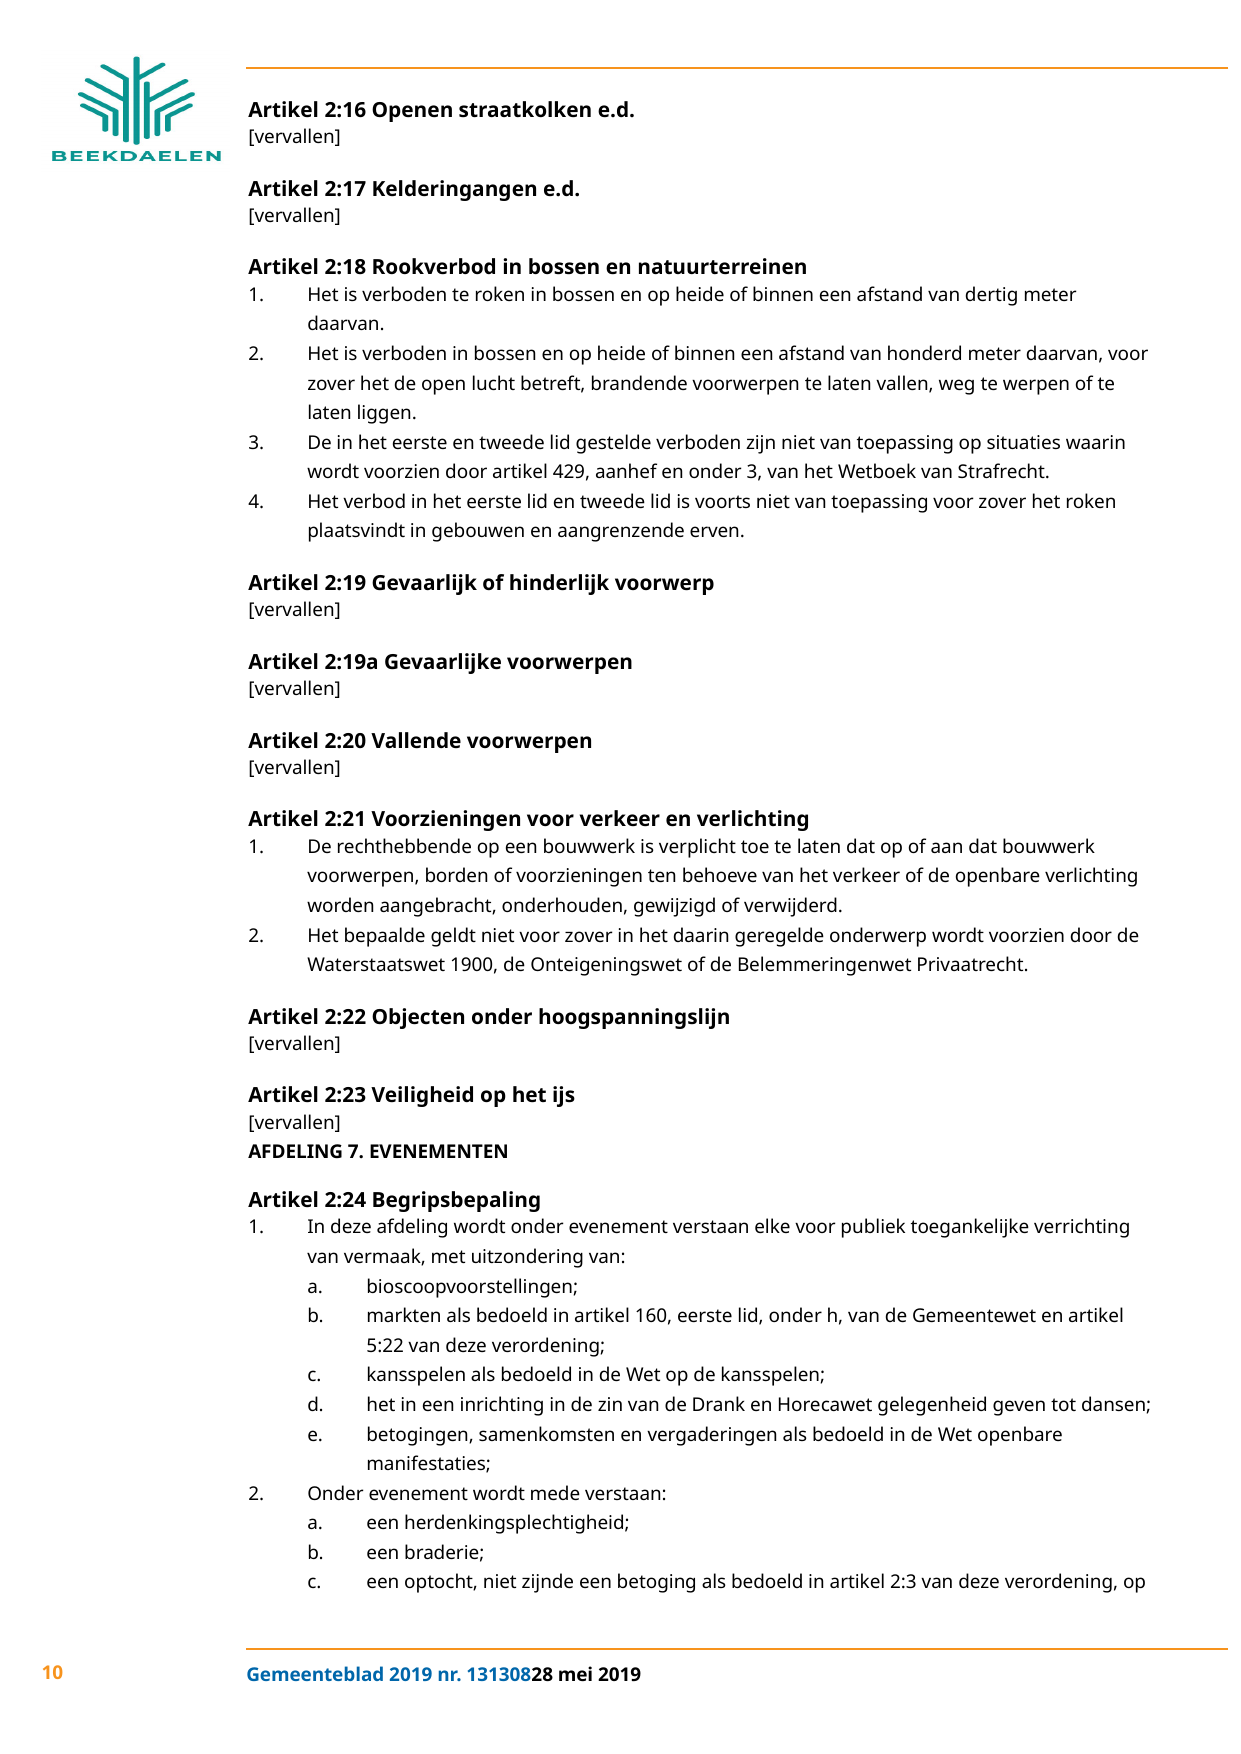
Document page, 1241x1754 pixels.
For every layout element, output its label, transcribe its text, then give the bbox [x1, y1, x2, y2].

list markten als bedoeld in artikel 160, eerste lid, onder h, van de Gemeentewet en artikel 5:22 van deze verordening; [307, 1302, 1152, 1358]
text Artikel 2:24 Begripsbepaling [248, 1185, 1152, 1214]
list Het verbod in het eerste lid en tweede lid is voorts niet van toepassing voor zover het roken plaatsvindt in gebouwen en aangrenzende erven. [248, 488, 1152, 543]
text Artikel 2:22 Objecten onder hoogspanningslijn [248, 1002, 1152, 1030]
picture [41, 47, 231, 172]
text Artikel 2:19 Gevaarlijk of hinderlijk voorwerp [248, 568, 1152, 596]
text Artikel 2:19a Gevaarlijke voorwerpen [248, 647, 1152, 675]
text Artikel 2:20 Vallende voorwerpen [248, 726, 1152, 754]
text AFDELING 7. EVENEMENTEN [248, 1139, 1152, 1164]
list In deze afdeling wordt onder evenement verstaan elke voor publiek toegankelijke verrichting van vermaak, met uitzondering van: [248, 1214, 1152, 1269]
text Artikel 2:17 Kelderingangen e.d. [248, 174, 1152, 202]
list Het bepaalde geldt niet voor zover in het daarin geregelde onderwerp wordt voorzien door de Waterstaatswet 1900, de Onteigeningswet of de Belemmeringenwet Privaatrecht. [248, 922, 1152, 977]
text [vervallen] [248, 596, 1152, 622]
list Het is verboden te roken in bossen en op heide of binnen een afstand van dertig meter daarvan. [248, 281, 1152, 336]
list Onder evenement wordt mede verstaan: [248, 1480, 1152, 1506]
text [vervallen] [248, 1030, 1152, 1056]
list een herdenkingsplechtigheid; [307, 1509, 1152, 1535]
text Artikel 2:21 Voorzieningen voor verkeer en verlichting [248, 804, 1152, 833]
list bioscoopvoorstellingen; [307, 1273, 1152, 1298]
list betogingen, samenkomsten en vergaderingen als bedoeld in de Wet openbare manifestaties; [307, 1421, 1152, 1476]
text [vervallen] [248, 754, 1152, 780]
text [vervallen] [248, 123, 1152, 149]
text Artikel 2:18 Rookverbod in bossen en natuurterreinen [248, 252, 1152, 281]
list Het is verboden in bossen en op heide of binnen een afstand van honderd meter daarvan, voor zover het de open lucht betreft, brandende voorwerpen te laten vallen, weg te werpen of te laten liggen. [248, 340, 1152, 425]
text Artikel 2:16 Openen straatkolken e.d. [248, 95, 1152, 123]
text [vervallen] [248, 1109, 1152, 1135]
list het in een inrichting in de zin van de Drank en Horecawet gelegenheid geven tot dansen; [307, 1391, 1152, 1417]
list een optocht, niet zijnde een betoging als bedoeld in artikel 2:3 van deze verordening, op [307, 1569, 1152, 1594]
text Artikel 2:23 Veiligheid op het ijs [248, 1081, 1152, 1109]
list De in het eerste en tweede lid gestelde verboden zijn niet van toepassing op situaties waarin wordt voorzien door artikel 429, aanhef en onder 3, van het Wetboek van Strafrecht. [248, 429, 1152, 484]
text [vervallen] [248, 202, 1152, 228]
text [vervallen] [248, 675, 1152, 701]
list De rechthebbende op een bouwwerk is verplicht toe te laten dat op of aan dat bouwwerk voorwerpen, borden of voorzieningen ten behoeve van het verkeer of de openbare verlichting worden aangebracht, onderhouden, gewijzigd of verwijderd. [248, 833, 1152, 918]
list kansspelen als bedoeld in de Wet op de kansspelen; [307, 1362, 1152, 1387]
list een braderie; [307, 1539, 1152, 1565]
